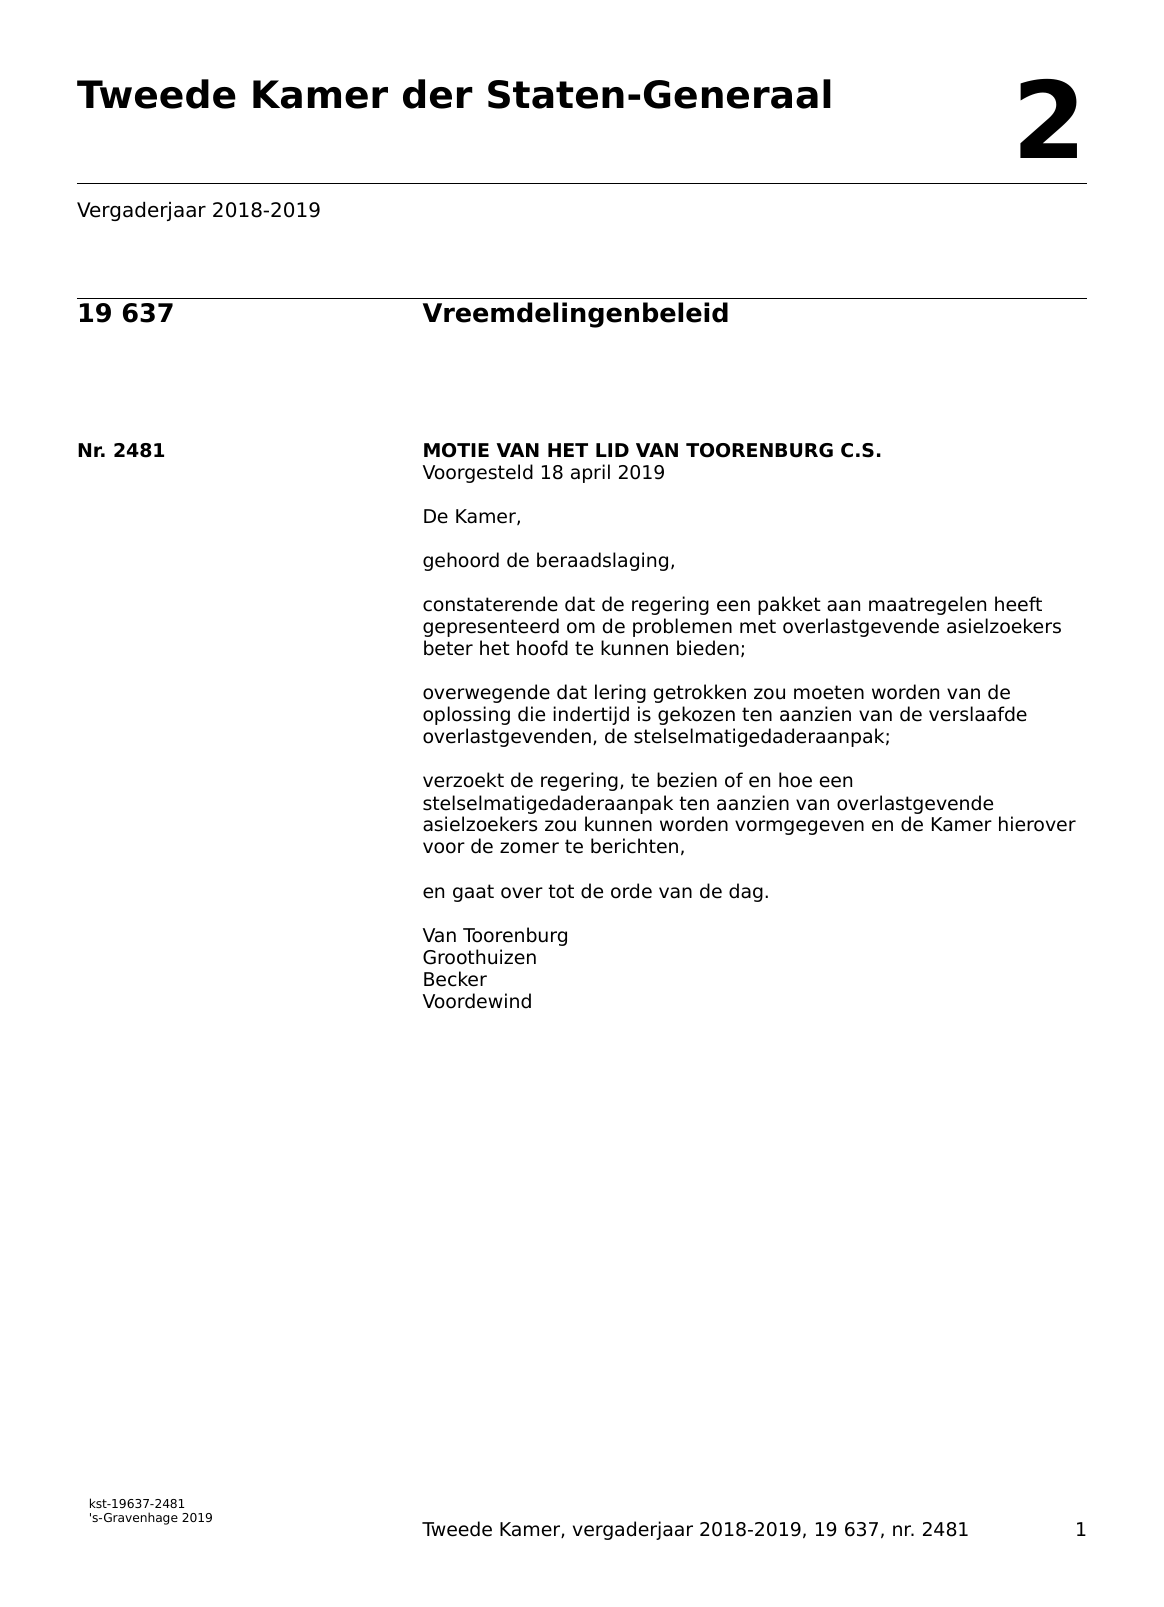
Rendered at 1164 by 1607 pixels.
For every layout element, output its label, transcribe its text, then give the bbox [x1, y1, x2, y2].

table_header 2 [886, 59, 1087, 183]
text Voordewind [422, 991, 1087, 1013]
subtitle 19 637 Vreemdelingenbeleid [77, 299, 1087, 329]
text constaterende dat de regering een pakket aan maatregelen heeft gepresenteerd om de problemen met overlastgevende asielzoekers beter het hoofd te kunnen bieden; [422, 594, 1087, 660]
text verzoekt de regering, te bezien of en hoe een stelselmatigedaderaanpak ten aanzien van overlastgevende asielzoekers zou kunnen worden vormgegeven en de Kamer hierover voor de zomer te berichten, [422, 770, 1087, 858]
text De Kamer, [422, 506, 1087, 528]
table_header Tweede Kamer der Staten-Generaal [77, 59, 886, 183]
text gehoord de beraadslaging, [422, 550, 1087, 572]
text Van Toorenburg [422, 925, 1087, 947]
text en gaat over tot de orde van de dag. [422, 881, 1087, 902]
table_cell Vergaderjaar 2018-2019 [77, 184, 1087, 298]
subtitle Nr. 2481 MOTIE VAN HET LID VAN TOORENBURG C.S. [77, 440, 1087, 462]
text kst-19637-2481 [88, 1497, 323, 1511]
text 's-Gravenhage 2019 [88, 1511, 323, 1525]
text Voorgesteld 18 april 2019 [422, 462, 1087, 484]
text Becker [422, 969, 1087, 991]
text Groothuizen [422, 947, 1087, 969]
text overwegende dat lering getrokken zou moeten worden van de oplossing die indertijd is gekozen ten aanzien van de verslaafde overlastgevenden, de stelselmatigedaderaanpak; [422, 682, 1087, 748]
